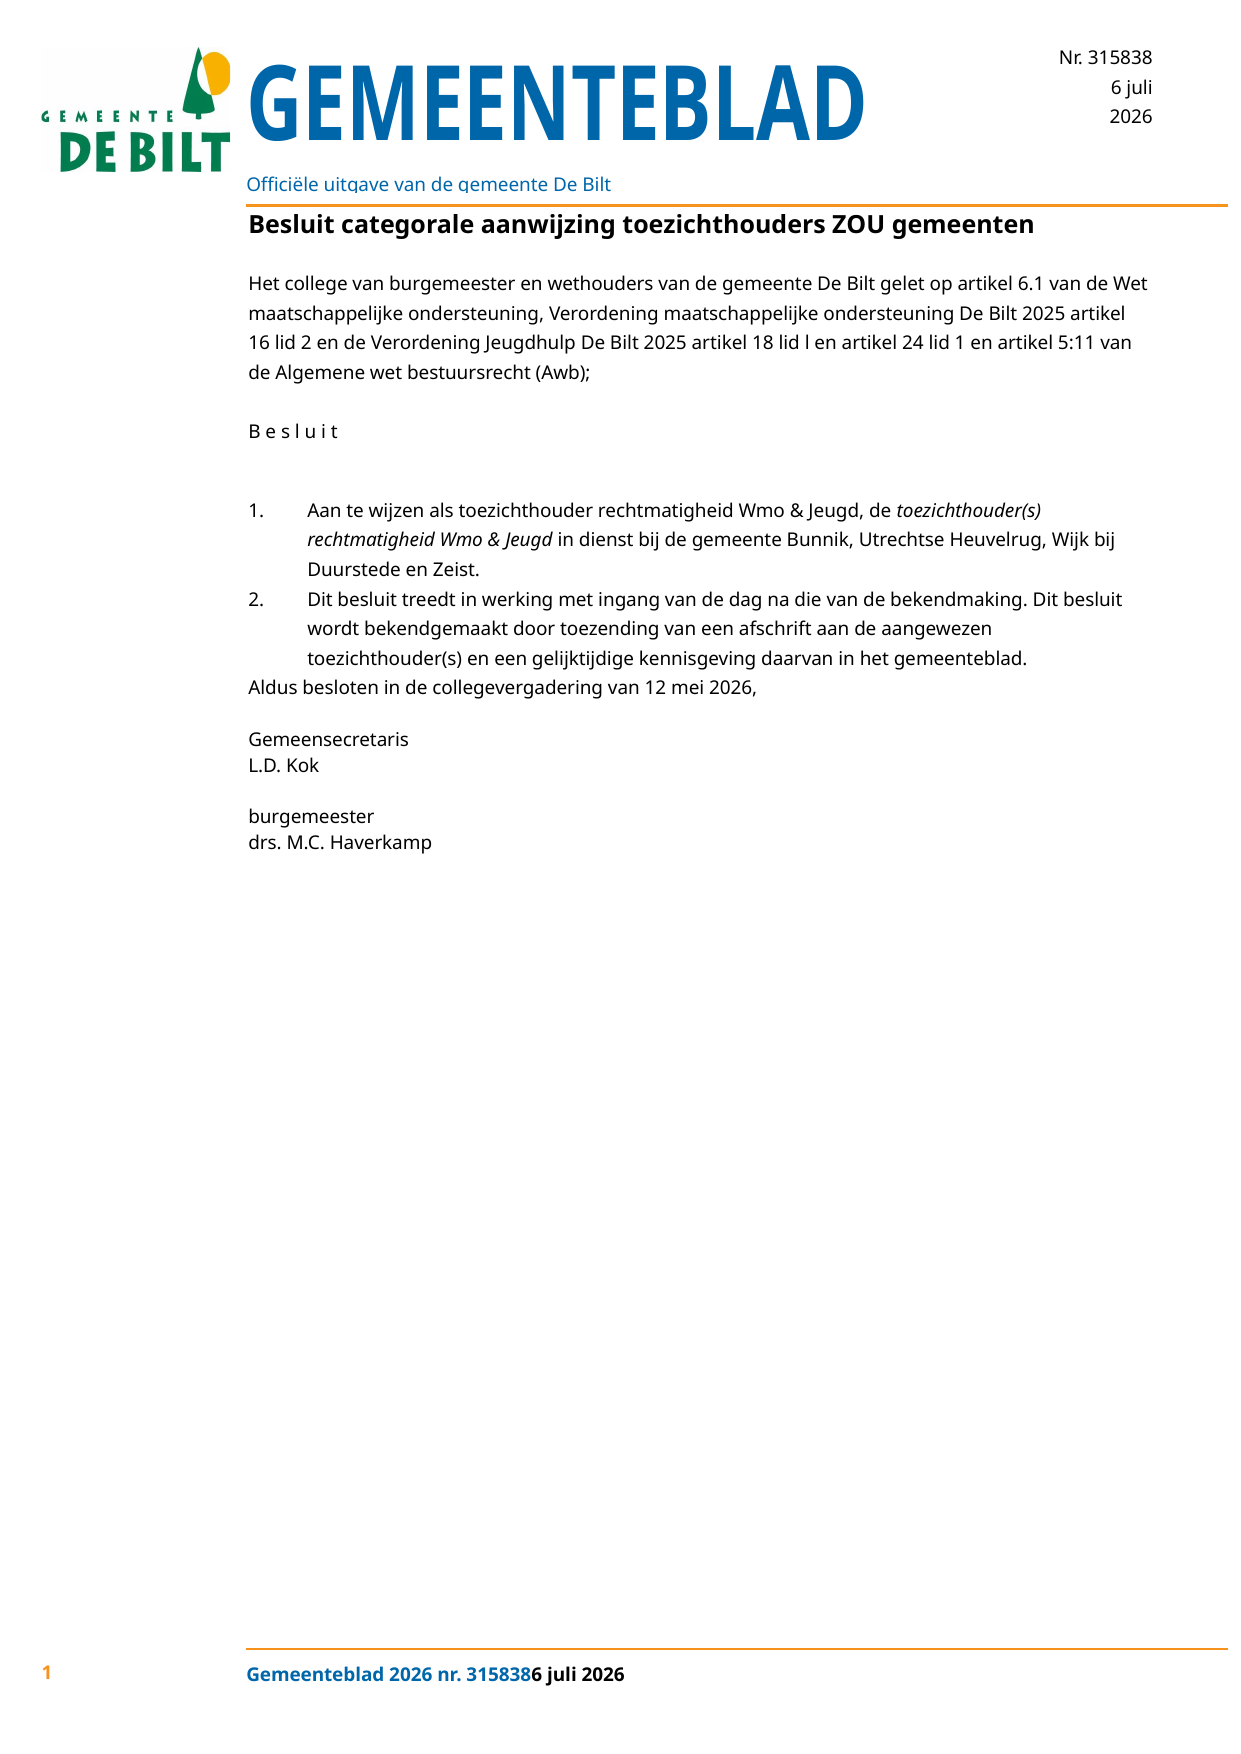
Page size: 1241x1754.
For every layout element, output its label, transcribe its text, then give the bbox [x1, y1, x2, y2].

text burgemeester [248, 803, 1152, 829]
text drs. M.C. Haverkamp [248, 829, 1152, 855]
text Gemeensecretaris [248, 726, 1152, 752]
list Aan te wijzen als toezichthouder rechtmatigheid Wmo & Jeugd, de toezichthouder(s) rechtmatigheid Wmo & Jeugd in dienst bij de gemeente Bunnik, Utrechtse Heuvelrug, Wijk bij Duurstede en Zeist. [248, 497, 1152, 582]
text Aldus besloten in de collegevergadering van 12 mei 2026, [248, 674, 1152, 700]
list Dit besluit treedt in werking met ingang van de dag na die van de bekendmaking. Dit besluit wordt bekendgemaakt door toezending van een afschrift aan de aangewezen toezichthouder(s) en een gelijktijdige kennisgeving daarvan in het gemeenteblad. [248, 586, 1152, 671]
text Besluit categorale aanwijzing toezichthouders ZOU gemeenten [248, 207, 1152, 241]
picture [41, 47, 231, 172]
text B e s l u i t [248, 418, 1152, 444]
text Het college van burgemeester en wethouders van de gemeente De Bilt gelet op artikel 6.1 van de Wet maatschappelijke ondersteuning, Verordening maatschappelijke ondersteuning De Bilt 2025 artikel 16 lid 2 en de Verordening Jeugdhulp De Bilt 2025 artikel 18 lid l en artikel 24 lid 1 en artikel 5:11 van de Algemene wet bestuursrecht (Awb); [248, 270, 1152, 385]
text L.D. Kok [248, 752, 1152, 777]
